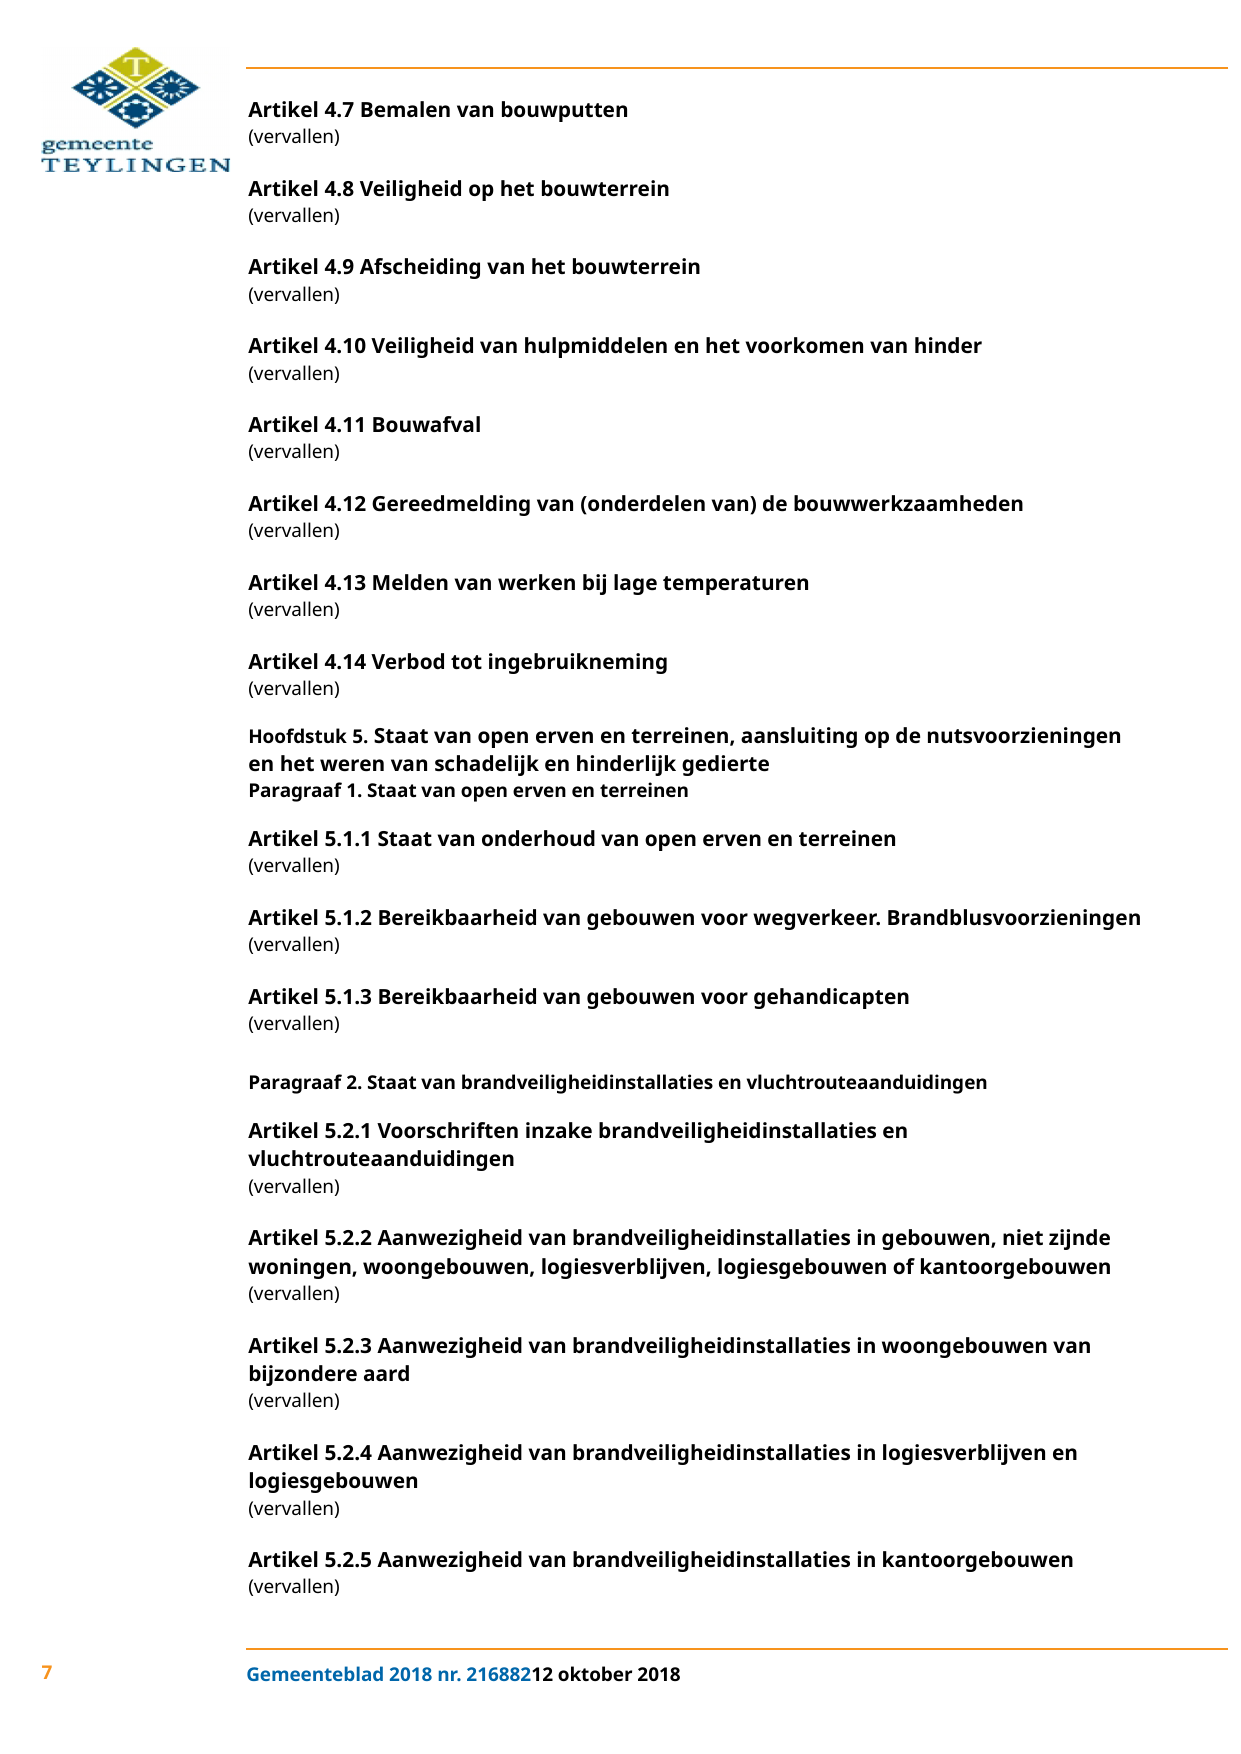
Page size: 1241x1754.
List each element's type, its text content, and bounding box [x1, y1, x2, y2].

text (vervallen) [248, 675, 1152, 701]
text (vervallen) [248, 517, 1152, 543]
text Artikel 4.13 Melden van werken bij lage temperaturen [248, 568, 1152, 596]
text Artikel 4.14 Verbod tot ingebruikneming [248, 647, 1152, 675]
text (vervallen) [248, 1010, 1152, 1036]
text Artikel 4.10 Veiligheid van hulpmiddelen en het voorkomen van hinder [248, 331, 1152, 360]
text (vervallen) [248, 596, 1152, 622]
text Artikel 5.1.3 Bereikbaarheid van gebouwen voor gehandicapten [248, 982, 1152, 1010]
text (vervallen) [248, 1280, 1152, 1306]
text (vervallen) [248, 123, 1152, 149]
text Artikel 5.2.1 Voorschriften inzake brandveiligheidinstallaties en vluchtrouteaanduidingen [248, 1116, 1152, 1173]
text (vervallen) [248, 853, 1152, 878]
text (vervallen) [248, 1574, 1152, 1599]
text (vervallen) [248, 360, 1152, 386]
text Artikel 4.8 Veiligheid op het bouwterrein [248, 174, 1152, 202]
picture [41, 47, 231, 172]
text (vervallen) [248, 1388, 1152, 1413]
text Artikel 4.9 Afscheiding van het bouwterrein [248, 252, 1152, 281]
text Artikel 4.11 Bouwafval [248, 410, 1152, 439]
text (vervallen) [248, 1173, 1152, 1199]
text Artikel 4.7 Bemalen van bouwputten [248, 95, 1152, 123]
text (vervallen) [248, 1495, 1152, 1521]
text Hoofdstuk 5. Staat van open erven en terreinen, aansluiting op de nutsvoorzieningen en het weren van schadelijk en hinderlijk gedierte [248, 721, 1152, 778]
text Artikel 5.2.2 Aanwezigheid van brandveiligheidinstallaties in gebouwen, niet zijnde woningen, woongebouwen, logiesverblijven, logiesgebouwen of kantoorgebouwen [248, 1223, 1152, 1280]
text (vervallen) [248, 281, 1152, 307]
text (vervallen) [248, 439, 1152, 464]
text Paragraaf 1. Staat van open erven en terreinen [248, 778, 1152, 803]
text Artikel 5.1.2 Bereikbaarheid van gebouwen voor wegverkeer. Brandblusvoorzieningen [248, 903, 1152, 932]
text Paragraaf 2. Staat van brandveiligheidinstallaties en vluchtrouteaanduidingen [248, 1069, 1152, 1095]
text Artikel 5.2.4 Aanwezigheid van brandveiligheidinstallaties in logiesverblijven en logiesgebouwen [248, 1438, 1152, 1495]
text (vervallen) [248, 932, 1152, 957]
text Artikel 5.2.5 Aanwezigheid van brandveiligheidinstallaties in kantoorgebouwen [248, 1545, 1152, 1574]
text (vervallen) [248, 202, 1152, 228]
text Artikel 5.2.3 Aanwezigheid van brandveiligheidinstallaties in woongebouwen van bijzondere aard [248, 1331, 1152, 1388]
text Artikel 5.1.1 Staat van onderhoud van open erven en terreinen [248, 824, 1152, 853]
text Artikel 4.12 Gereedmelding van (onderdelen van) de bouwwerkzaamheden [248, 489, 1152, 517]
